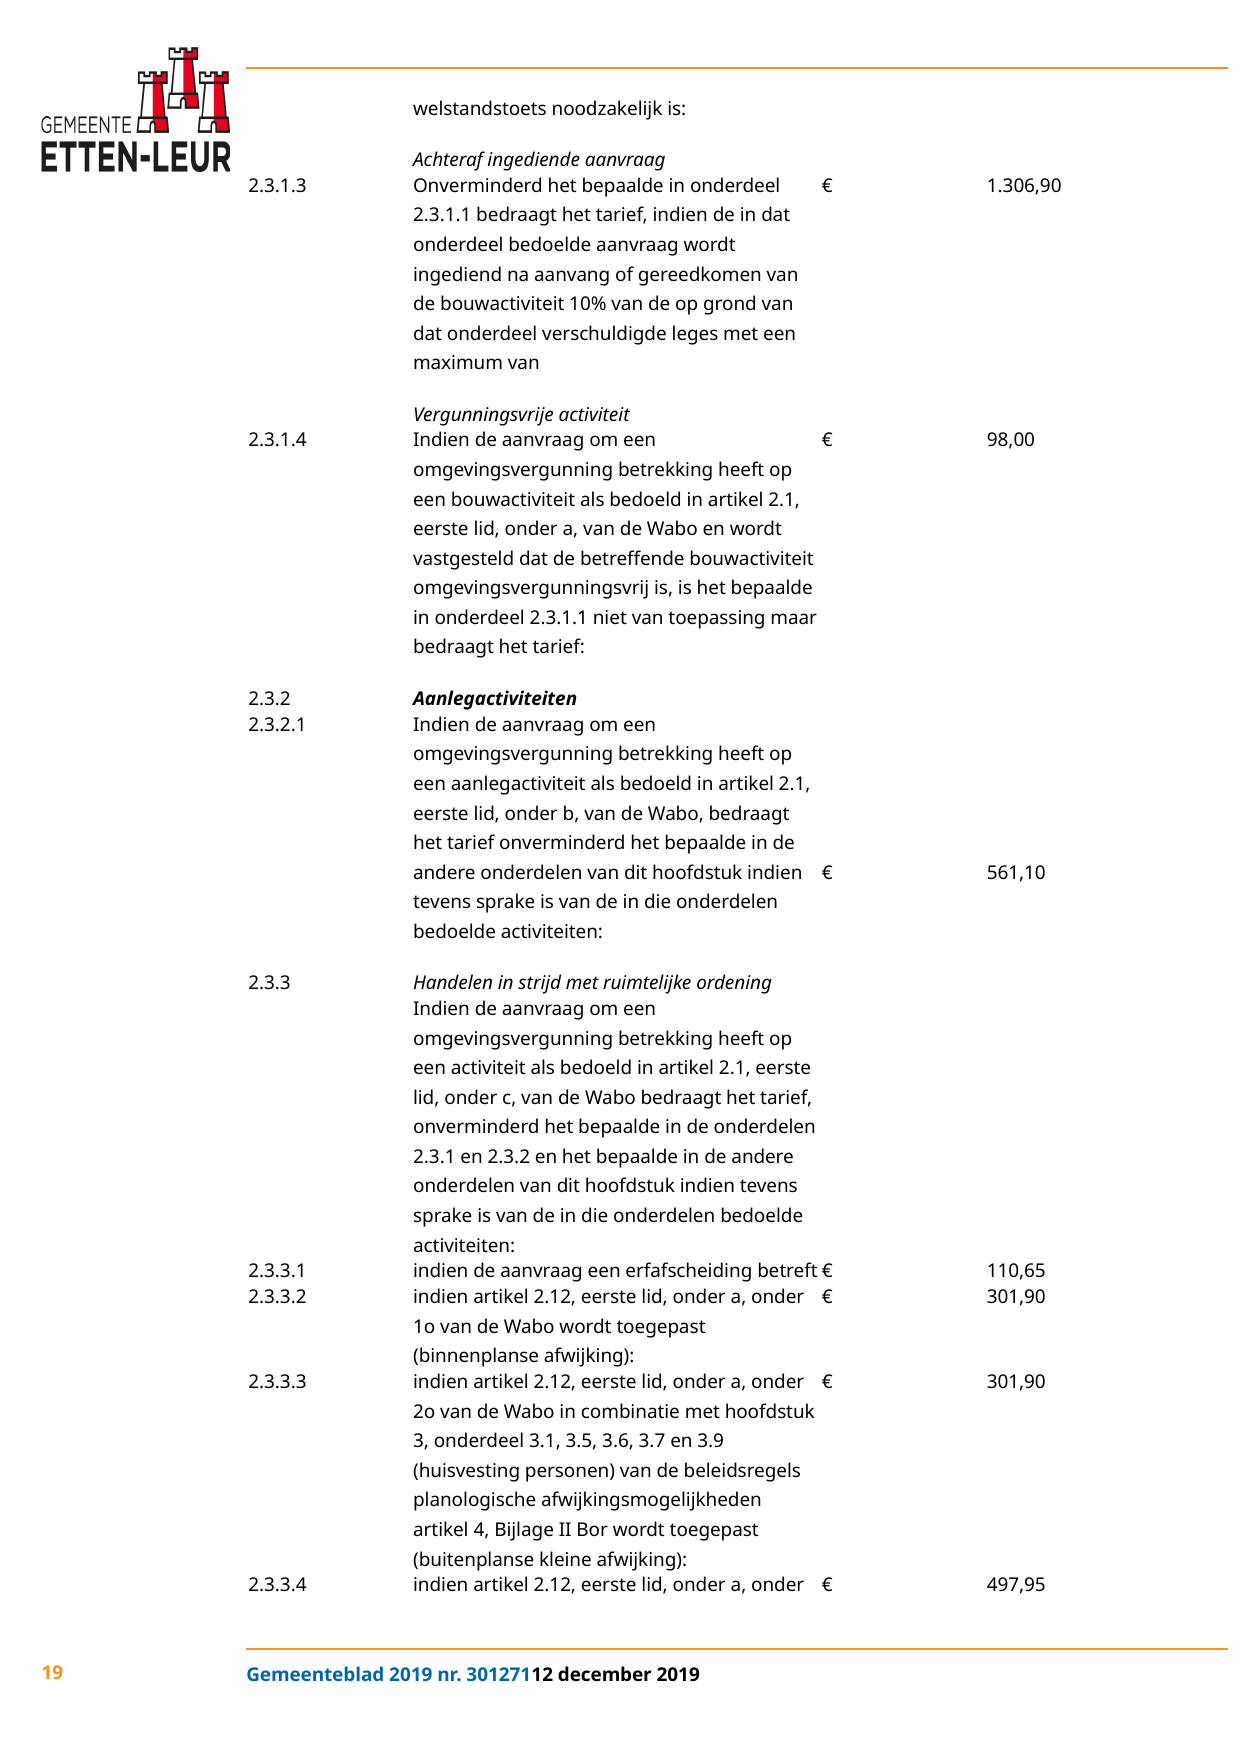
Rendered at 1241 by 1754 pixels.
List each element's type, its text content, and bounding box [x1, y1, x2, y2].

table_cell Indien de aanvraag om een omgevingsvergunning betrekking heeft op een aanlegactiviteit als bedoeld in artikel 2.1, eerste lid, onder b, van de Wabo, bedraagt het tarief onverminderd het bepaalde in de andere onderdelen van dit hoofdstuk indien tevens sprake is van de in die onderdelen bedoelde activiteiten: [413, 711, 822, 944]
table_cell 2.3.3.2 [248, 1283, 413, 1368]
table_cell [248, 660, 413, 685]
table_cell indien artikel 2.12, eerste lid, onder a, onder [413, 1571, 822, 1597]
table_cell € [822, 1258, 987, 1283]
table_cell Indien de aanvraag om een omgevingsvergunning betrekking heeft op een bouwactiviteit als bedoeld in artikel 2.1, eerste lid, onder a, van de Wabo en wordt vastgesteld dat de betreffende bouwactiviteit omgevingsvergunningsvrij is, is het bepaalde in onderdeel 2.3.1.1 niet van toepassing maar bedraagt het tarief: [413, 427, 822, 659]
table_cell [248, 375, 413, 401]
table_cell [987, 401, 1152, 427]
table_cell [413, 944, 822, 969]
table_cell [822, 146, 987, 172]
table_cell [248, 944, 413, 969]
table_cell [987, 375, 1152, 401]
table_cell € [822, 711, 987, 944]
table_cell [987, 660, 1152, 685]
table_cell € [822, 1571, 987, 1597]
table_cell [248, 146, 413, 172]
table_cell [248, 401, 413, 427]
table_cell Indien de aanvraag om een omgevingsvergunning betrekking heeft op een activiteit als bedoeld in artikel 2.1, eerste lid, onder c, van de Wabo bedraagt het tarief, onverminderd het bepaalde in de onderdelen 2.3.1 en 2.3.2 en het bepaalde in de andere onderdelen van dit hoofdstuk indien tevens sprake is van de in die onderdelen bedoelde activiteiten: [413, 995, 822, 1258]
table_cell [822, 375, 987, 401]
table_cell [822, 970, 987, 995]
table_cell 561,10 [987, 711, 1152, 944]
table_cell 2.3.3.3 [248, 1368, 413, 1571]
table_cell Vergunningsvrije activiteit [413, 401, 822, 427]
table_cell Handelen in strijd met ruimtelijke ordening [413, 970, 822, 995]
table_cell 2.3.2.1 [248, 711, 413, 944]
table_cell [248, 995, 413, 1258]
table_cell 2.3.3 [248, 970, 413, 995]
table_cell 301,90 [987, 1368, 1152, 1571]
picture [41, 47, 231, 172]
table_cell [987, 685, 1152, 711]
table_cell Achteraf ingediende aanvraag [413, 146, 822, 172]
table_cell [248, 121, 413, 146]
table_cell welstandstoets noodzakelijk is: [413, 95, 822, 121]
table_cell 2.3.3.1 [248, 1258, 413, 1283]
table_cell indien artikel 2.12, eerste lid, onder a, onder 2o van de Wabo in combinatie met hoofdstuk 3, onderdeel 3.1, 3.5, 3.6, 3.7 en 3.9 (huisvesting personen) van de beleidsregels planologische afwijkingsmogelijkheden artikel 4, Bijlage II Bor wordt toegepast (buitenplanse kleine afwijking): [413, 1368, 822, 1571]
table_cell [822, 685, 987, 711]
table_cell 2.3.1.3 [248, 172, 413, 375]
table_cell [822, 95, 987, 121]
table_cell € [822, 172, 987, 375]
table_cell indien artikel 2.12, eerste lid, onder a, onder 1o van de Wabo wordt toegepast (binnenplanse afwijking): [413, 1283, 822, 1368]
table_cell 497,95 [987, 1571, 1152, 1597]
table_cell [987, 970, 1152, 995]
table_cell [822, 944, 987, 969]
table_cell 98,00 [987, 427, 1152, 659]
table_cell [822, 995, 987, 1258]
table_cell 2.3.1.4 [248, 427, 413, 659]
table_cell [987, 995, 1152, 1258]
table_cell € [822, 1368, 987, 1571]
table_cell 1.306,90 [987, 172, 1152, 375]
table_cell [822, 121, 987, 146]
table_cell [413, 375, 822, 401]
table_cell [822, 401, 987, 427]
table_cell [987, 146, 1152, 172]
table_cell € [822, 1283, 987, 1368]
table_cell 2.3.3.4 [248, 1571, 413, 1597]
table_cell indien de aanvraag een erfafscheiding betreft [413, 1258, 822, 1283]
table_cell [987, 95, 1152, 121]
table_cell € [822, 427, 987, 659]
table_cell Aanlegactiviteiten [413, 685, 822, 711]
table_cell [822, 660, 987, 685]
table_cell [248, 95, 413, 121]
table_cell 301,90 [987, 1283, 1152, 1368]
table_cell Onverminderd het bepaalde in onderdeel 2.3.1.1 bedraagt het tarief, indien de in dat onderdeel bedoelde aanvraag wordt ingediend na aanvang of gereedkomen van de bouwactiviteit 10% van de op grond van dat onderdeel verschuldigde leges met een maximum van [413, 172, 822, 375]
table_cell [987, 121, 1152, 146]
table_cell [413, 121, 822, 146]
table_cell 2.3.2 [248, 685, 413, 711]
table_cell [413, 660, 822, 685]
table_cell 110,65 [987, 1258, 1152, 1283]
table_cell [987, 944, 1152, 969]
